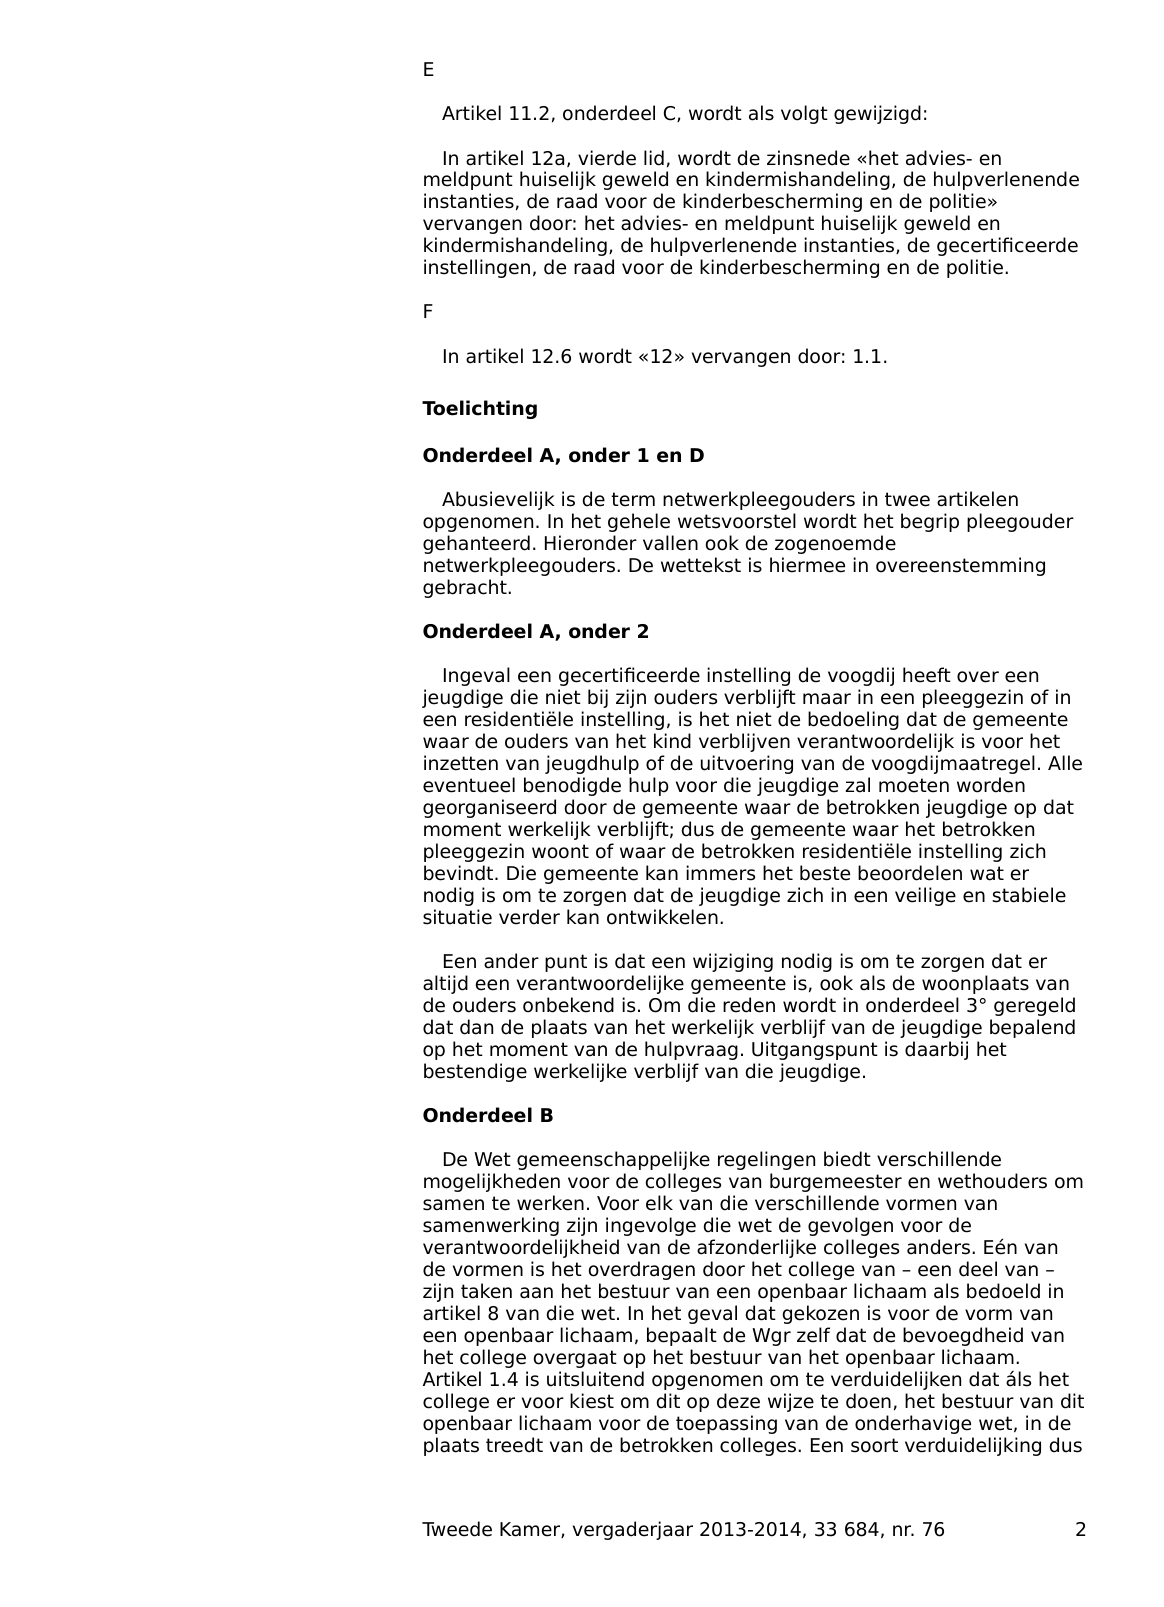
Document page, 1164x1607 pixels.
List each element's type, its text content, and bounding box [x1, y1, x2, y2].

text Abusievelijk is de term netwerkpleegouders in twee artikelen opgenomen. In het gehele wetsvoorstel wordt het begrip pleegouder gehanteerd. Hieronder vallen ook de zogenoemde netwerkpleegouders. De wettekst is hiermee in overeenstemming gebracht. [422, 489, 1087, 599]
subtitle F [422, 301, 1087, 323]
text In artikel 12a, vierde lid, wordt de zinsnede «het advies- en meldpunt huiselijk geweld en kindermishandeling, de hulpverlenende instanties, de raad voor de kinderbescherming en de politie» vervangen door: het advies- en meldpunt huiselijk geweld en kindermishandeling, de hulpverlenende instanties, de gecertificeerde instellingen, de raad voor de kinderbescherming en de politie. [422, 147, 1087, 279]
text Ingeval een gecertificeerde instelling de voogdij heeft over een jeugdige die niet bij zijn ouders verblijft maar in een pleeggezin of in een residentiële instelling, is het niet de bedoeling dat de gemeente waar de ouders van het kind verblijven verantwoordelijk is voor het inzetten van jeugdhulp of de uitvoering van de voogdijmaatregel. Alle eventueel benodigde hulp voor die jeugdige zal moeten worden georganiseerd door de gemeente waar de betrokken jeugdige op dat moment werkelijk verblijft; dus de gemeente waar het betrokken pleeggezin woont of waar de betrokken residentiële instelling zich bevindt. Die gemeente kan immers het beste beoordelen wat er nodig is om te zorgen dat de jeugdige zich in een veilige en stabiele situatie verder kan ontwikkelen. [422, 665, 1087, 929]
subtitle Onderdeel A, onder 2 [422, 621, 1087, 643]
text Een ander punt is dat een wijziging nodig is om te zorgen dat er altijd een verantwoordelijke gemeente is, ook als de woonplaats van de ouders onbekend is. Om die reden wordt in onderdeel 3° geregeld dat dan de plaats van het werkelijk verblijf van de jeugdige bepalend op het moment van de hulpvraag. Uitgangspunt is daarbij het bestendige werkelijke verblijf van die jeugdige. [422, 951, 1087, 1083]
text Artikel 11.2, onderdeel C, wordt als volgt gewijzigd: [422, 103, 1087, 125]
subtitle Onderdeel B [422, 1105, 1087, 1127]
subtitle E [422, 59, 1087, 81]
subtitle Toelichting [422, 398, 1087, 419]
subtitle Onderdeel A, onder 1 en D [422, 444, 1087, 467]
text In artikel 12.6 wordt «12» vervangen door: 1.1. [422, 346, 1087, 368]
text De Wet gemeenschappelijke regelingen biedt verschillende mogelijkheden voor de colleges van burgemeester en wethouders om samen te werken. Voor elk van die verschillende vormen van samenwerking zijn ingevolge die wet de gevolgen voor de verantwoordelijkheid van de afzonderlijke colleges anders. Eén van de vormen is het overdragen door het college van – een deel van – zijn taken aan het bestuur van een openbaar lichaam als bedoeld in artikel 8 van die wet. In het geval dat gekozen is voor de vorm van een openbaar lichaam, bepaalt de Wgr zelf dat de bevoegdheid van het college overgaat op het bestuur van het openbaar lichaam. Artikel 1.4 is uitsluitend opgenomen om te verduidelijken dat áls het college er voor kiest om dit op deze wijze te doen, het bestuur van dit openbaar lichaam voor de toepassing van de onderhavige wet, in de plaats treedt van de betrokken colleges. Een soort verduidelijking dus [422, 1149, 1087, 1457]
